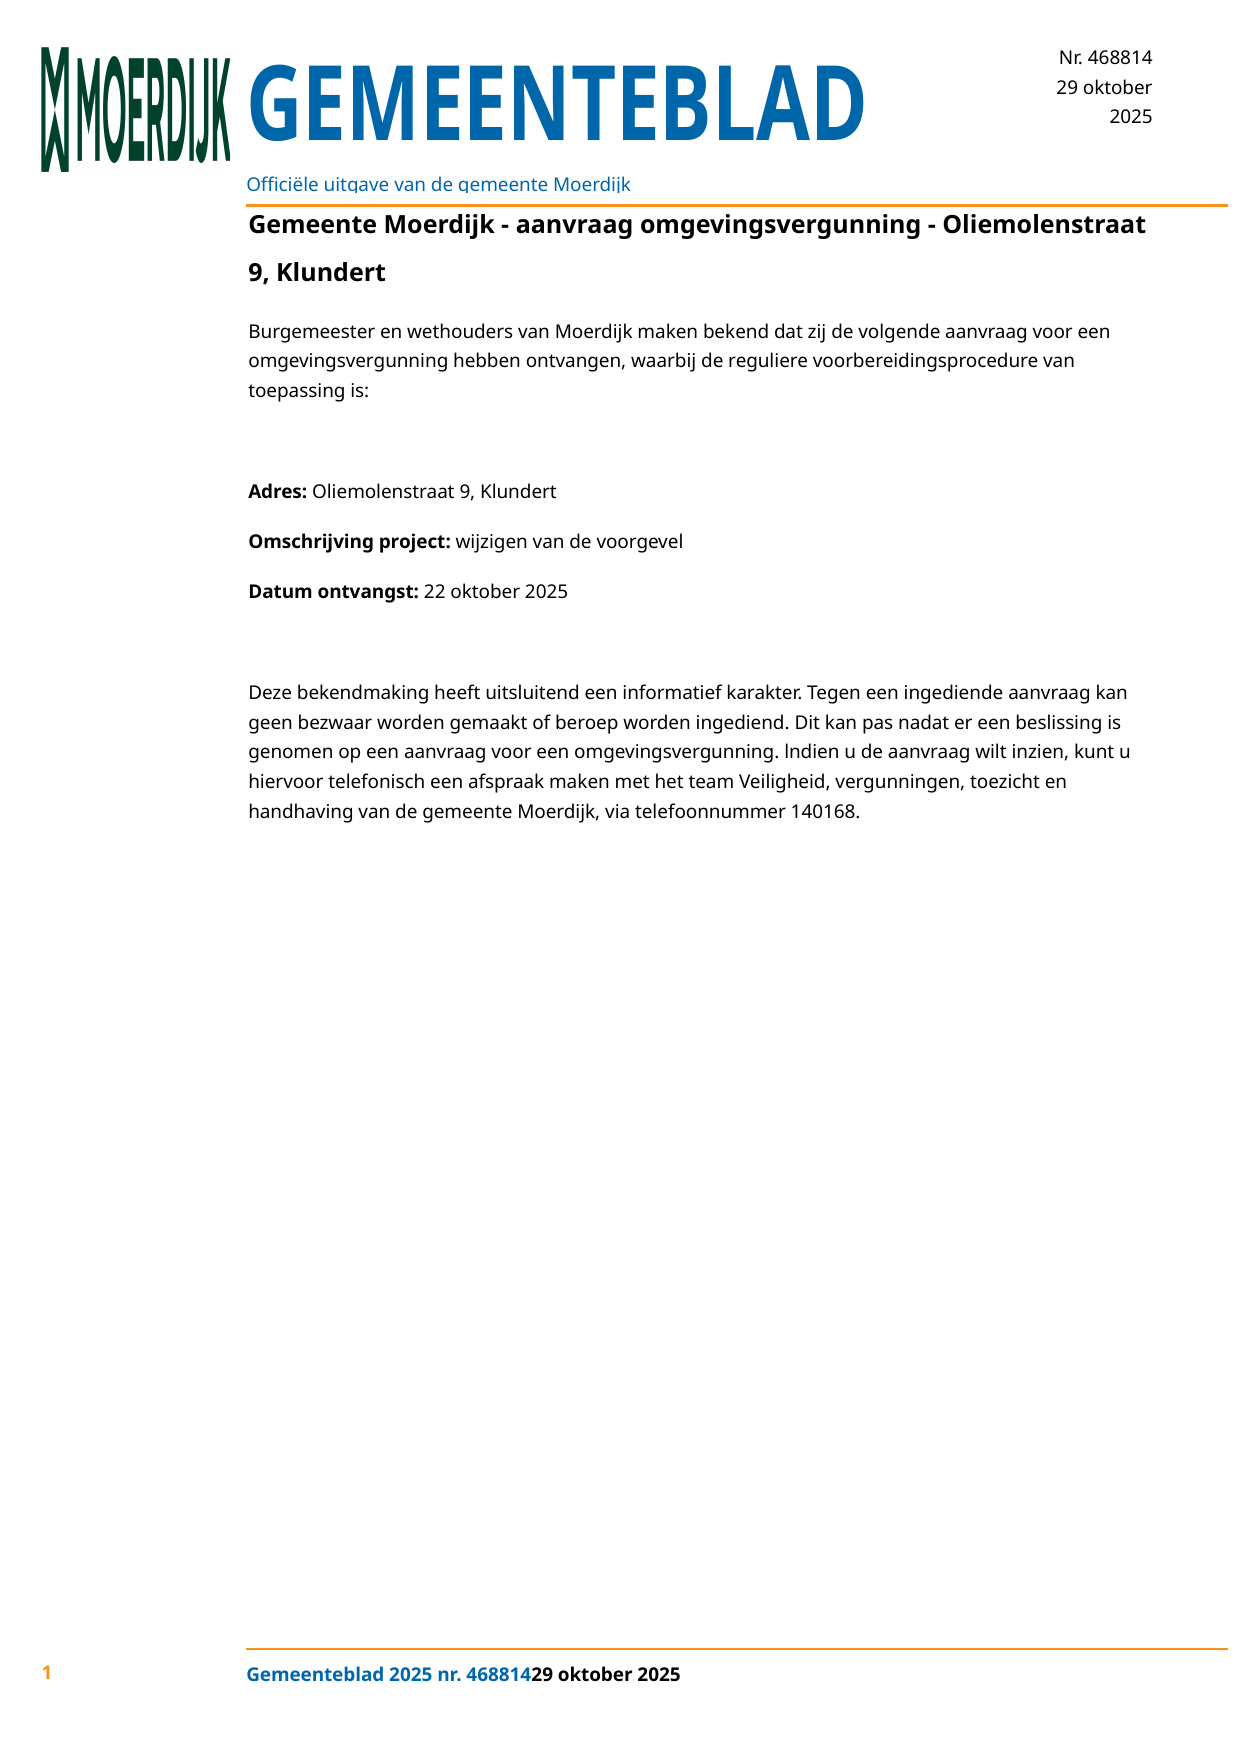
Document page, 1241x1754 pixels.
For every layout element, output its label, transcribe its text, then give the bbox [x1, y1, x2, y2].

text Deze bekendmaking heeft uitsluitend een informatief karakter. Tegen een ingediende aanvraag kan geen bezwaar worden gemaakt of beroep worden ingediend. Dit kan pas nadat er een beslissing is genomen op een aanvraag voor een omgevingsvergunning. lndien u de aanvraag wilt inzien, kunt u hiervoor telefonisch een afspraak maken met het team Veiligheid, vergunningen, toezicht en handhaving van de gemeente Moerdijk, via telefoonnummer 140168. [248, 679, 1152, 824]
text Datum ontvangst: 22 oktober 2025 [248, 579, 1152, 604]
text Burgemeester en wethouders van Moerdijk maken bekend dat zij de volgende aanvraag voor een omgevingsvergunning hebben ontvangen, waarbij de reguliere voorbereidingsprocedure van toepassing is: [248, 318, 1152, 403]
text Adres: Oliemolenstraat 9, Klundert [248, 478, 1152, 504]
picture [41, 47, 231, 172]
text Gemeente Moerdijk - aanvraag omgevingsvergunning - Oliemolenstraat 9, Klundert [248, 207, 1152, 288]
text Omschrijving project: wijzigen van de voorgevel [248, 528, 1152, 554]
